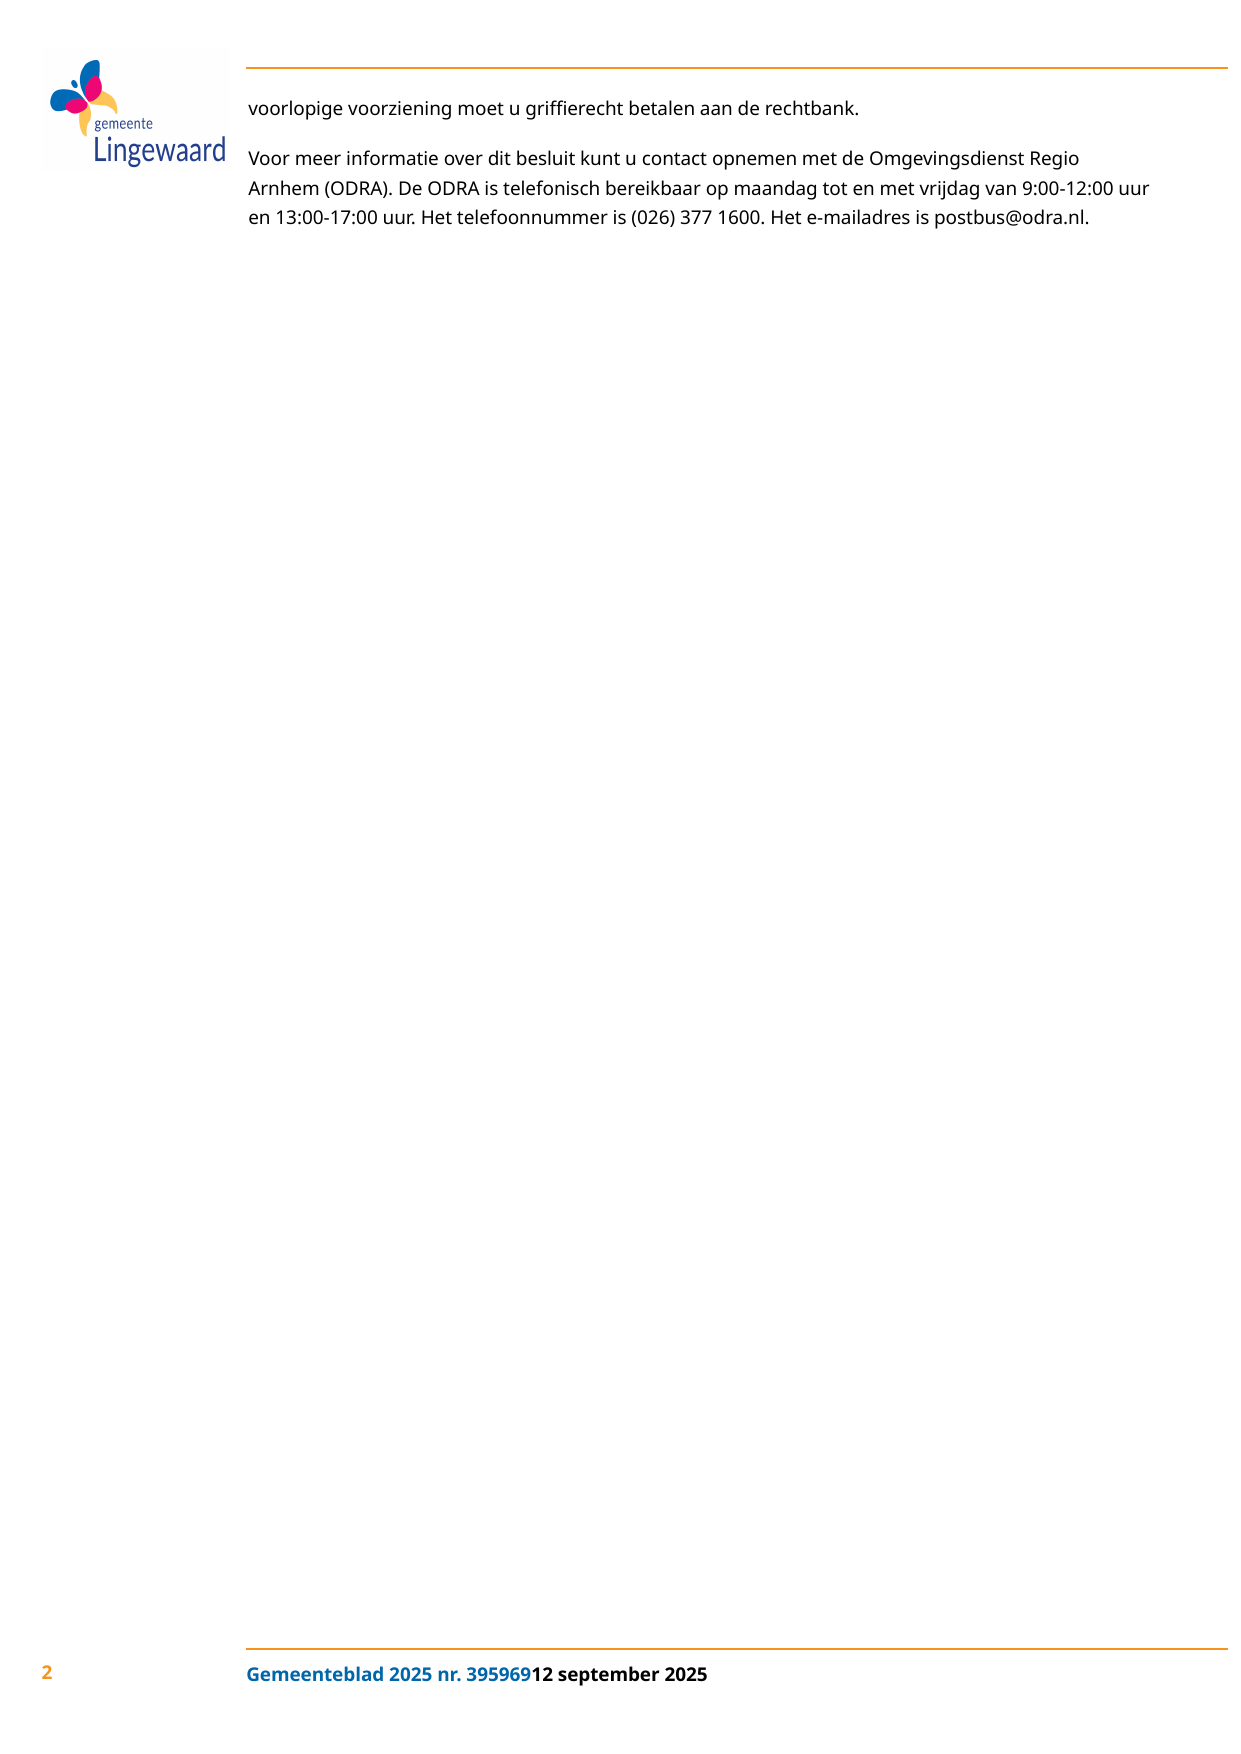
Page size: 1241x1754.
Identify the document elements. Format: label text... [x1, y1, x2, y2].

text Voor meer informatie over dit besluit kunt u contact opnemen met de Omgevingsdienst Regio Arnhem (ODRA). De ODRA is telefonisch bereikbaar op maandag tot en met vrijdag van 9:00-12:00 uur en 13:00-17:00 uur. Het telefoonnummer is (026) 377 1600. Het e-mailadres is postbus@odra.nl. [248, 145, 1152, 230]
picture [41, 47, 231, 172]
text voorlopige voorziening moet u griffierecht betalen aan de rechtbank. [248, 95, 1152, 121]
